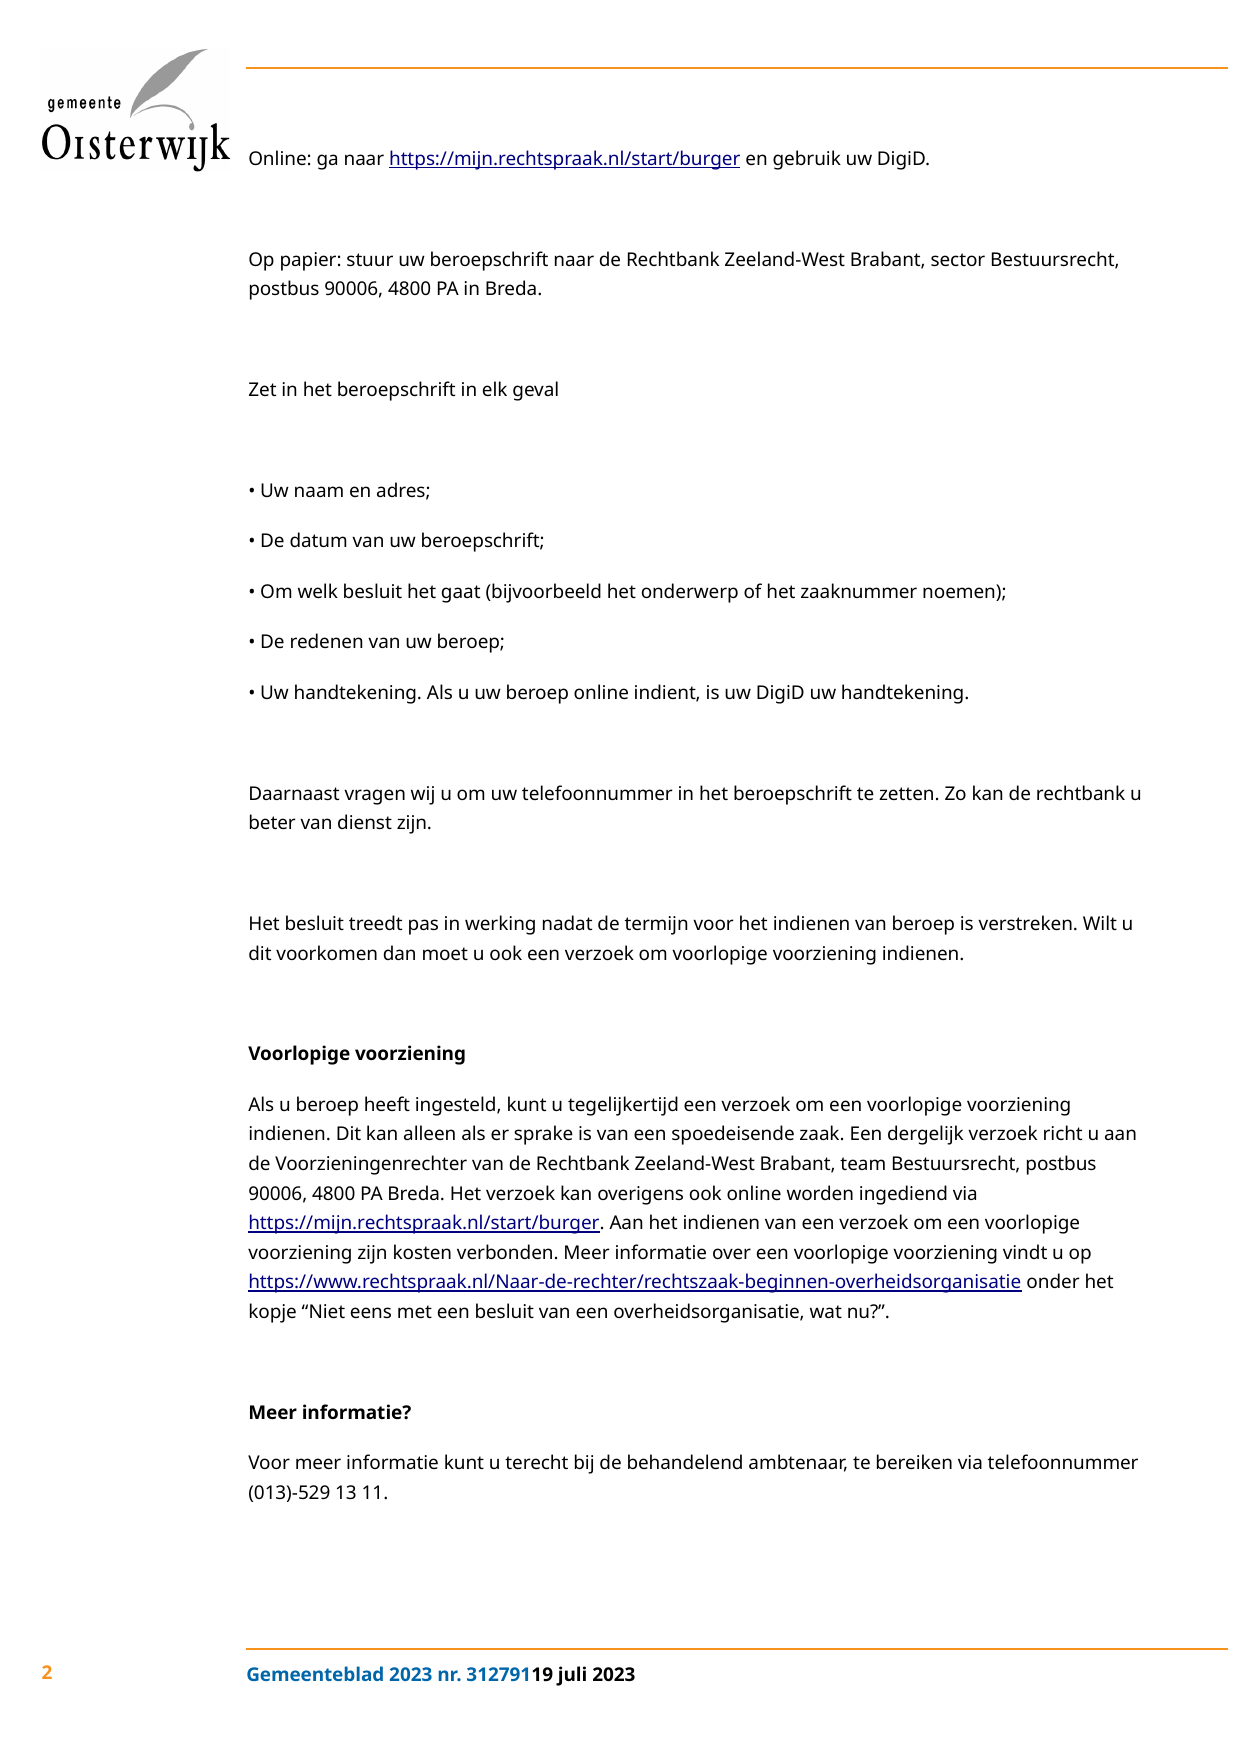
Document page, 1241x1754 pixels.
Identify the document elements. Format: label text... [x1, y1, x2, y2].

text Als u beroep heeft ingesteld, kunt u tegelijkertijd een verzoek om een voorlopige voorziening indienen. Dit kan alleen als er sprake is van een spoedeisende zaak. Een dergelijk verzoek richt u aan de Voorzieningenrechter van de Rechtbank Zeeland-West Brabant, team Bestuursrecht, postbus 90006, 4800 PA Breda. Het verzoek kan overigens ook online worden ingediend via https://mijn.rechtspraak.nl/start/burger. Aan het indienen van een verzoek om een voorlopige voorziening zijn kosten verbonden. Meer informatie over een voorlopige voorziening vindt u op https://www.rechtspraak.nl/Naar-de-rechter/rechtszaak-beginnen-overheidsorganisatie onder het kopje “Niet eens met een besluit van een overheidsorganisatie, wat nu?”. [248, 1091, 1152, 1324]
text • Uw handtekening. Als u uw beroep online indient, is uw DigiD uw handtekening. [248, 679, 1152, 705]
text Daarnaast vragen wij u om uw telefoonnummer in het beroepschrift te zetten. Zo kan de rechtbank u beter van dienst zijn. [248, 780, 1152, 835]
text • De redenen van uw beroep; [248, 628, 1152, 654]
text • Uw naam en adres; [248, 477, 1152, 503]
text Zet in het beroepschrift in elk geval [248, 376, 1152, 402]
text Online: ga naar https://mijn.rechtspraak.nl/start/burger en gebruik uw DigiD. [248, 145, 1152, 171]
text Meer informatie? [248, 1399, 1152, 1425]
picture [41, 47, 231, 172]
text • Om welk besluit het gaat (bijvoorbeeld het onderwerp of het zaaknummer noemen); [248, 578, 1152, 604]
text Op papier: stuur uw beroepschrift naar de Rechtbank Zeeland-West Brabant, sector Bestuursrecht, postbus 90006, 4800 PA in Breda. [248, 246, 1152, 301]
text Voor meer informatie kunt u terecht bij de behandelend ambtenaar, te bereiken via telefoonnummer (013)-529 13 11. [248, 1449, 1152, 1505]
text Het besluit treedt pas in werking nadat de termijn voor het indienen van beroep is verstreken. Wilt u dit voorkomen dan moet u ook een verzoek om voorlopige voorziening indienen. [248, 910, 1152, 966]
text • De datum van uw beroepschrift; [248, 528, 1152, 553]
text Voorlopige voorziening [248, 1041, 1152, 1066]
